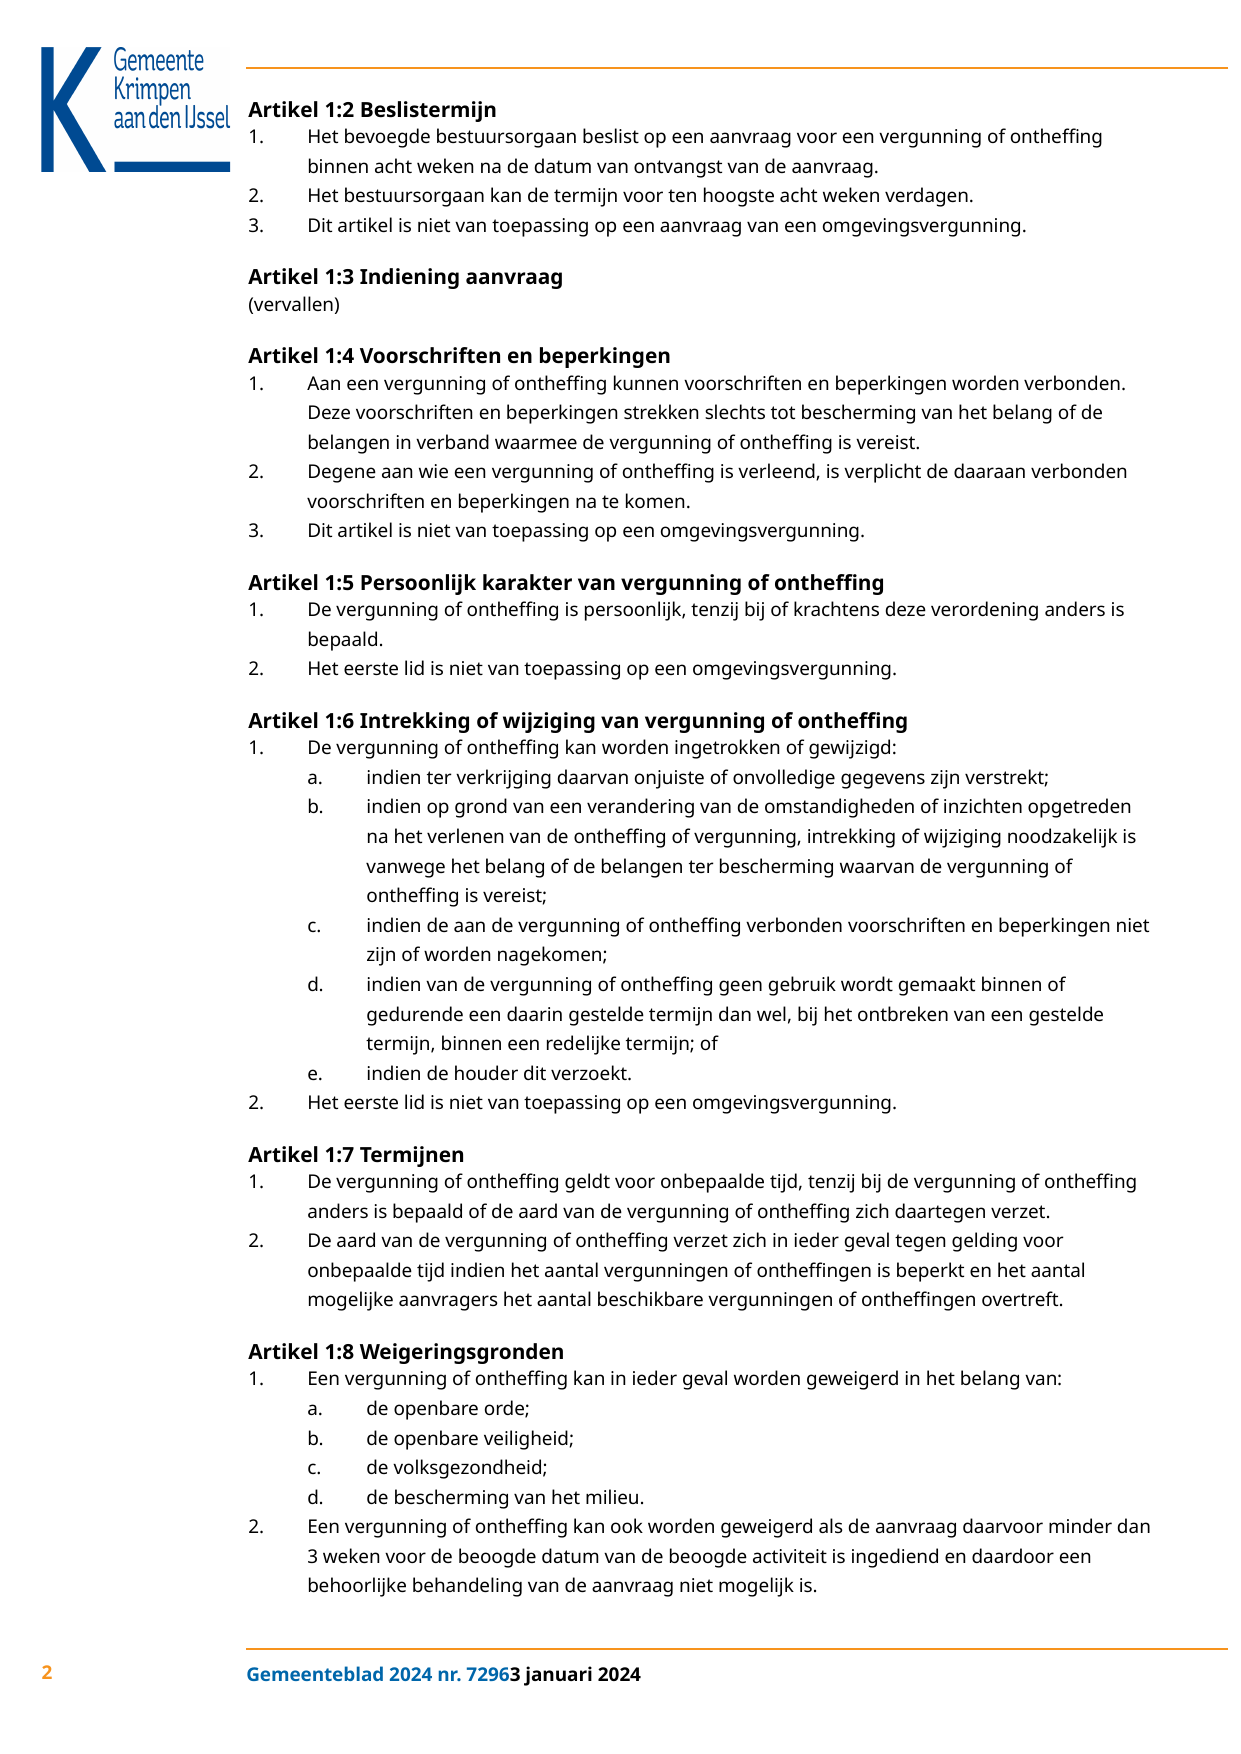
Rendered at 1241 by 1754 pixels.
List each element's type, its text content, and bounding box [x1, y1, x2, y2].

list Het eerste lid is niet van toepassing op een omgevingsvergunning. [248, 1089, 1152, 1115]
list Aan een vergunning of ontheffing kunnen voorschriften en beperkingen worden verbonden. Deze voorschriften en beperkingen strekken slechts tot bescherming van het belang of de belangen in verband waarmee de vergunning of ontheffing is vereist. [248, 370, 1152, 454]
list Het eerste lid is niet van toepassing op een omgevingsvergunning. [248, 656, 1152, 681]
list Het bestuursorgaan kan de termijn voor ten hoogste acht weken verdagen. [248, 182, 1152, 208]
picture [41, 47, 231, 172]
text (vervallen) [248, 291, 1152, 317]
text Artikel 1:2 Beslistermijn [248, 95, 1152, 123]
list indien op grond van een verandering van de omstandigheden of inzichten opgetreden na het verlenen van de ontheffing of vergunning, intrekking of wijziging noodzakelijk is vanwege het belang of de belangen ter bescherming waarvan de vergunning of ontheffing is vereist; [307, 794, 1152, 908]
text Artikel 1:4 Voorschriften en beperkingen [248, 341, 1152, 370]
list Dit artikel is niet van toepassing op een aanvraag van een omgevingsvergunning. [248, 212, 1152, 238]
list indien de aan de vergunning of ontheffing verbonden voorschriften en beperkingen niet zijn of worden nagekomen; [307, 912, 1152, 967]
list Dit artikel is niet van toepassing op een omgevingsvergunning. [248, 518, 1152, 543]
list De vergunning of ontheffing geldt voor onbepaalde tijd, tenzij bij de vergunning of ontheffing anders is bepaald of de aard van de vergunning of ontheffing zich daartegen verzet. [248, 1168, 1152, 1224]
text Artikel 1:3 Indiening aanvraag [248, 262, 1152, 291]
text Artikel 1:7 Termijnen [248, 1140, 1152, 1168]
list De vergunning of ontheffing is persoonlijk, tenzij bij of krachtens deze verordening anders is bepaald. [248, 596, 1152, 652]
list indien ter verkrijging daarvan onjuiste of onvolledige gegevens zijn verstrekt; [307, 764, 1152, 790]
list de volksgezondheid; [307, 1454, 1152, 1480]
list Degene aan wie een vergunning of ontheffing is verleend, is verplicht de daaraan verbonden voorschriften en beperkingen na te komen. [248, 458, 1152, 514]
list Het bevoegde bestuursorgaan beslist op een aanvraag voor een vergunning of ontheffing binnen acht weken na de datum van ontvangst van de aanvraag. [248, 123, 1152, 178]
list indien van de vergunning of ontheffing geen gebruik wordt gemaakt binnen of gedurende een daarin gestelde termijn dan wel, bij het ontbreken van een gestelde termijn, binnen een redelijke termijn; of [307, 971, 1152, 1056]
list Een vergunning of ontheffing kan ook worden geweigerd als de aanvraag daarvoor minder dan 3 weken voor de beoogde datum van de beoogde activiteit is ingediend en daardoor een behoorlijke behandeling van de aanvraag niet mogelijk is. [248, 1513, 1152, 1598]
list indien de houder dit verzoekt. [307, 1060, 1152, 1086]
list De vergunning of ontheffing kan worden ingetrokken of gewijzigd: [248, 734, 1152, 760]
list Een vergunning of ontheffing kan in ieder geval worden geweigerd in het belang van: [248, 1366, 1152, 1391]
list De aard van de vergunning of ontheffing verzet zich in ieder geval tegen gelding voor onbepaalde tijd indien het aantal vergunningen of ontheffingen is beperkt en het aantal mogelijke aanvragers het aantal beschikbare vergunningen of ontheffingen overtreft. [248, 1227, 1152, 1312]
list de openbare orde; [307, 1395, 1152, 1421]
list de bescherming van het milieu. [307, 1484, 1152, 1509]
text Artikel 1:8 Weigeringsgronden [248, 1337, 1152, 1366]
list de openbare veiligheid; [307, 1425, 1152, 1450]
text Artikel 1:6 Intrekking of wijziging van vergunning of ontheffing [248, 706, 1152, 734]
text Artikel 1:5 Persoonlijk karakter van vergunning of ontheffing [248, 568, 1152, 596]
